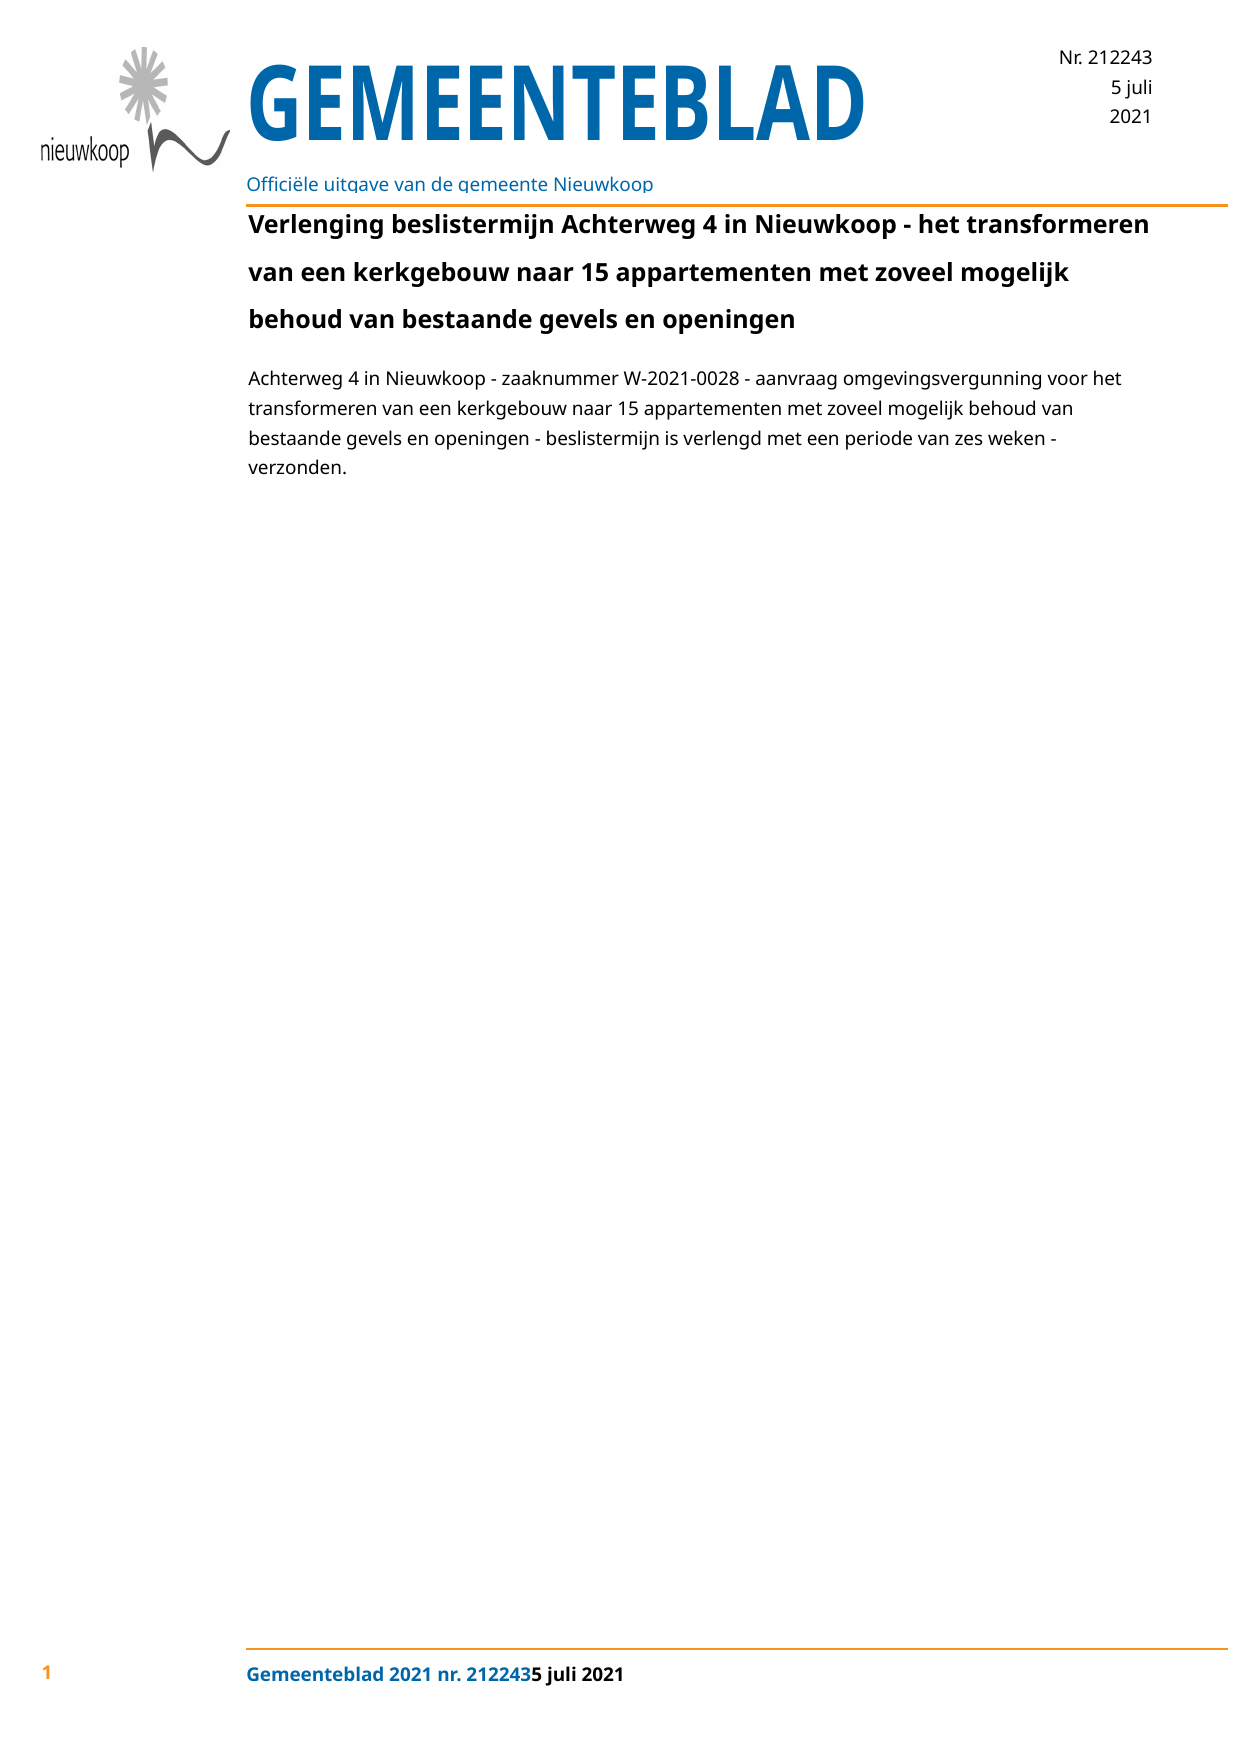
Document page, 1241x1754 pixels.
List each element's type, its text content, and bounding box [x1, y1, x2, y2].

text Achterweg 4 in Nieuwkoop - zaaknummer W-2021-0028 - aanvraag omgevingsvergunning voor het transformeren van een kerkgebouw naar 15 appartementen met zoveel mogelijk behoud van bestaande gevels en openingen - beslistermijn is verlengd met een periode van zes weken - verzonden. [248, 366, 1152, 480]
picture [41, 47, 231, 172]
text Verlenging beslistermijn Achterweg 4 in Nieuwkoop - het transformeren van een kerkgebouw naar 15 appartementen met zoveel mogelijk behoud van bestaande gevels en openingen [248, 207, 1152, 336]
